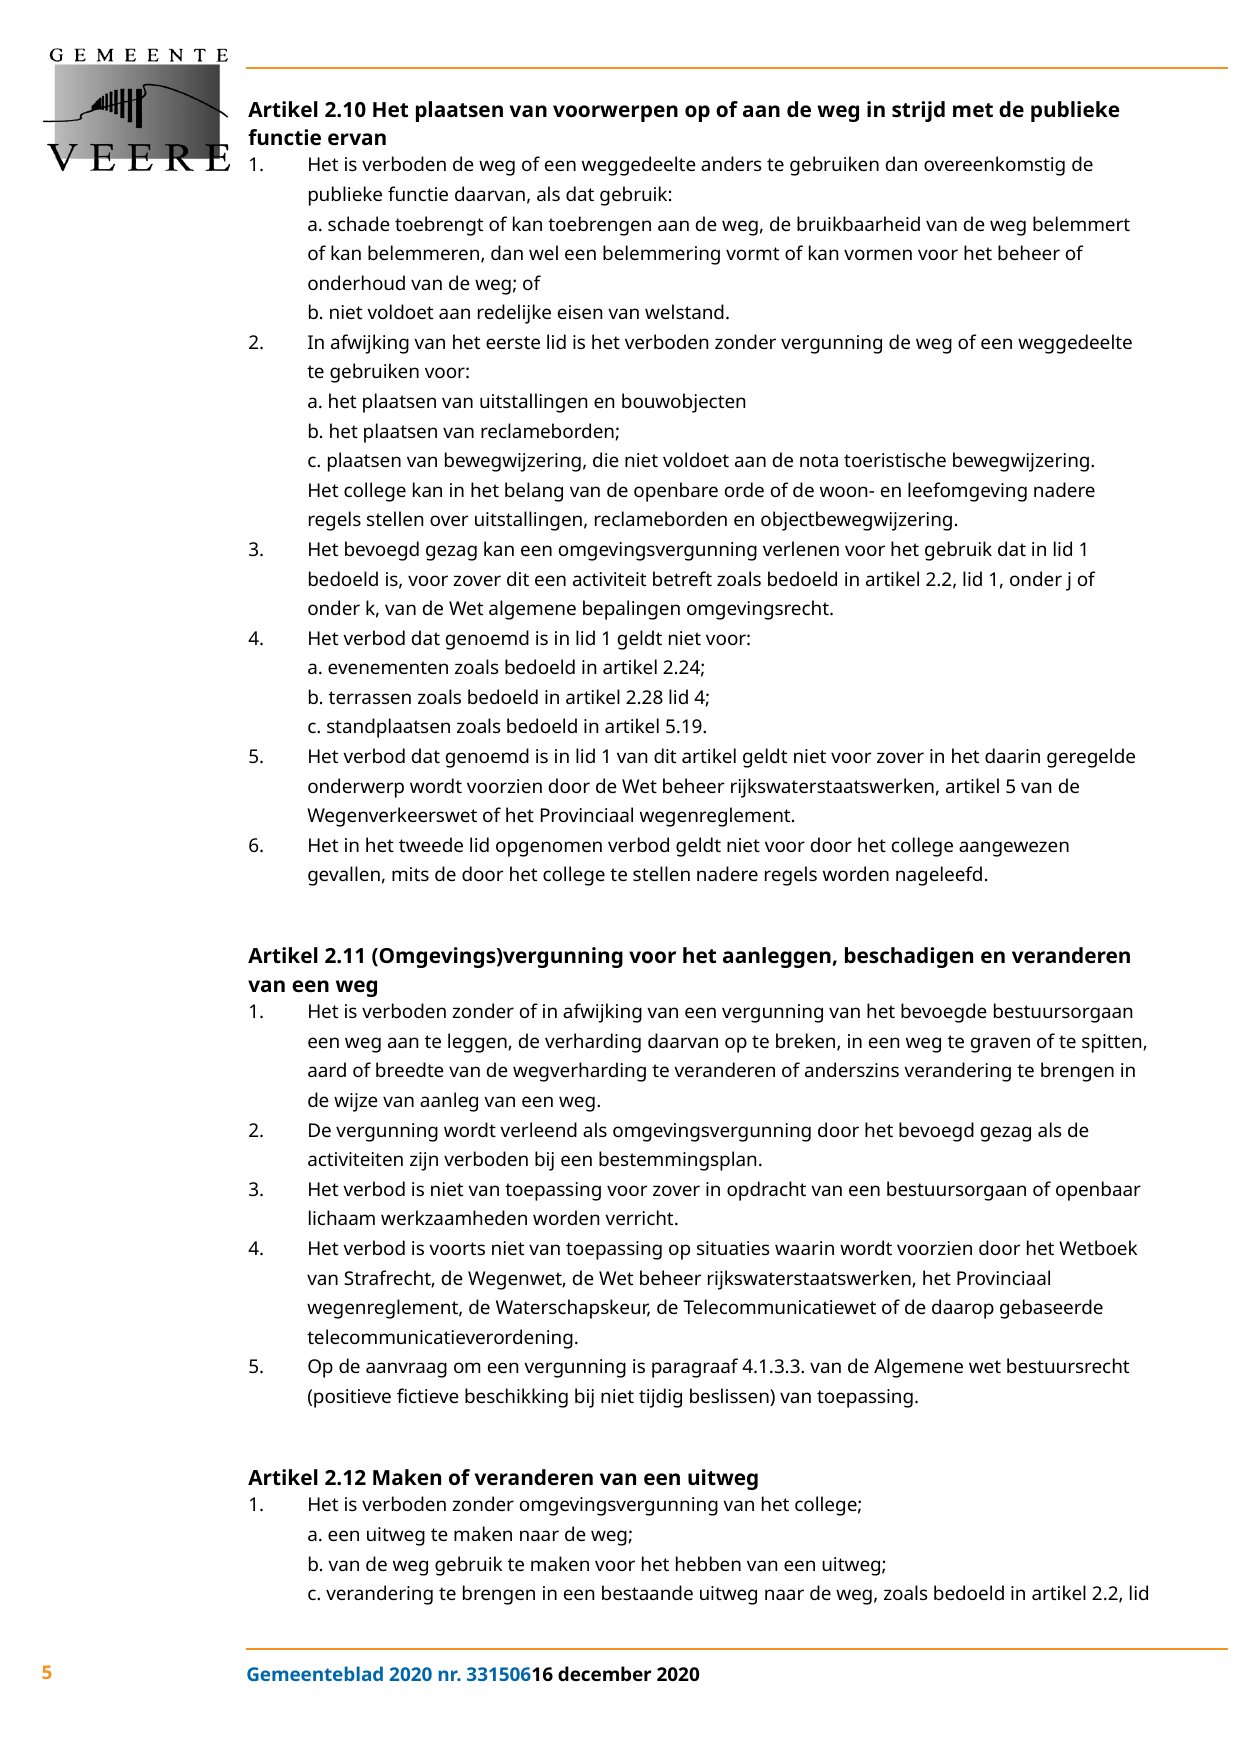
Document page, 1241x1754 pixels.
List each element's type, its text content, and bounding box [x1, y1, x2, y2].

list c. standplaatsen zoals bedoeld in artikel 5.19. [248, 714, 1152, 739]
list Het verbod dat genoemd is in lid 1 geldt niet voor: [248, 625, 1152, 651]
list c. plaatsen van bewegwijzering, die niet voldoet aan de nota toeristische bewegwijzering. [248, 447, 1152, 473]
list Het verbod is niet van toepassing voor zover in opdracht van een bestuursorgaan of openbaar lichaam werkzaamheden worden verricht. [248, 1176, 1152, 1231]
list Het verbod is voorts niet van toepassing op situaties waarin wordt voorzien door het Wetboek van Strafrecht, de Wegenwet, de Wet beheer rijkswaterstaatswerken, het Provinciaal wegenreglement, de Waterschapskeur, de Telecommunicatiewet of de daarop gebaseerde telecommunicatieverordening. [248, 1235, 1152, 1350]
list Op de aanvraag om een vergunning is paragraaf 4.1.3.3. van de Algemene wet bestuursrecht (positieve fictieve beschikking bij niet tijdig beslissen) van toepassing. [248, 1353, 1152, 1409]
list Het is verboden zonder omgevingsvergunning van het college; [248, 1492, 1152, 1517]
list In afwijking van het eerste lid is het verboden zonder vergunning de weg of een weggedeelte te gebruiken voor: [248, 329, 1152, 384]
text Artikel 2.12 Maken of veranderen van een uitweg [248, 1463, 1152, 1492]
list b. het plaatsen van reclameborden; [248, 418, 1152, 444]
text Artikel 2.11 (Omgevings)vergunning voor het aanleggen, beschadigen en veranderen van een weg [248, 942, 1152, 998]
text Artikel 2.10 Het plaatsen van voorwerpen op of aan de weg in strijd met de publieke functie ervan [248, 95, 1152, 152]
list a. schade toebrengt of kan toebrengen aan de weg, de bruikbaarheid van de weg belemmert of kan belemmeren, dan wel een belemmering vormt of kan vormen voor het beheer of onderhoud van de weg; of [248, 211, 1152, 296]
list b. terrassen zoals bedoeld in artikel 2.28 lid 4; [248, 684, 1152, 710]
list Het is verboden de weg of een weggedeelte anders te gebruiken dan overeenkomstig de publieke functie daarvan, als dat gebruik: [248, 152, 1152, 207]
list b. van de weg gebruik te maken voor het hebben van een uitweg; [248, 1551, 1152, 1576]
picture [41, 47, 231, 172]
list Het in het tweede lid opgenomen verbod geldt niet voor door het college aangewezen gevallen, mits de door het college te stellen nadere regels worden nageleefd. [248, 832, 1152, 887]
list Het college kan in het belang van de openbare orde of de woon- en leefomgeving nadere regels stellen over uitstallingen, reclameborden en objectbewegwijzering. [248, 477, 1152, 532]
list Het is verboden zonder of in afwijking van een vergunning van het bevoegde bestuursorgaan een weg aan te leggen, de verharding daarvan op te breken, in een weg te graven of te spitten, aard of breedte van de wegverharding te veranderen of anderszins verandering te brengen in de wijze van aanleg van een weg. [248, 998, 1152, 1113]
list a. een uitweg te maken naar de weg; [248, 1521, 1152, 1547]
list b. niet voldoet aan redelijke eisen van welstand. [248, 299, 1152, 325]
list Het bevoegd gezag kan een omgevingsvergunning verlenen voor het gebruik dat in lid 1 bedoeld is, voor zover dit een activiteit betreft zoals bedoeld in artikel 2.2, lid 1, onder j of onder k, van de Wet algemene bepalingen omgevingsrecht. [248, 536, 1152, 621]
list a. het plaatsen van uitstallingen en bouwobjecten [248, 388, 1152, 414]
list a. evenementen zoals bedoeld in artikel 2.24; [248, 654, 1152, 680]
list Het verbod dat genoemd is in lid 1 van dit artikel geldt niet voor zover in het daarin geregelde onderwerp wordt voorzien door de Wet beheer rijkswaterstaatswerken, artikel 5 van de Wegenverkeerswet of het Provinciaal wegenreglement. [248, 743, 1152, 828]
list De vergunning wordt verleend als omgevingsvergunning door het bevoegd gezag als de activiteiten zijn verboden bij een bestemmingsplan. [248, 1117, 1152, 1172]
list c. verandering te brengen in een bestaande uitweg naar de weg, zoals bedoeld in artikel 2.2, lid [248, 1580, 1152, 1606]
